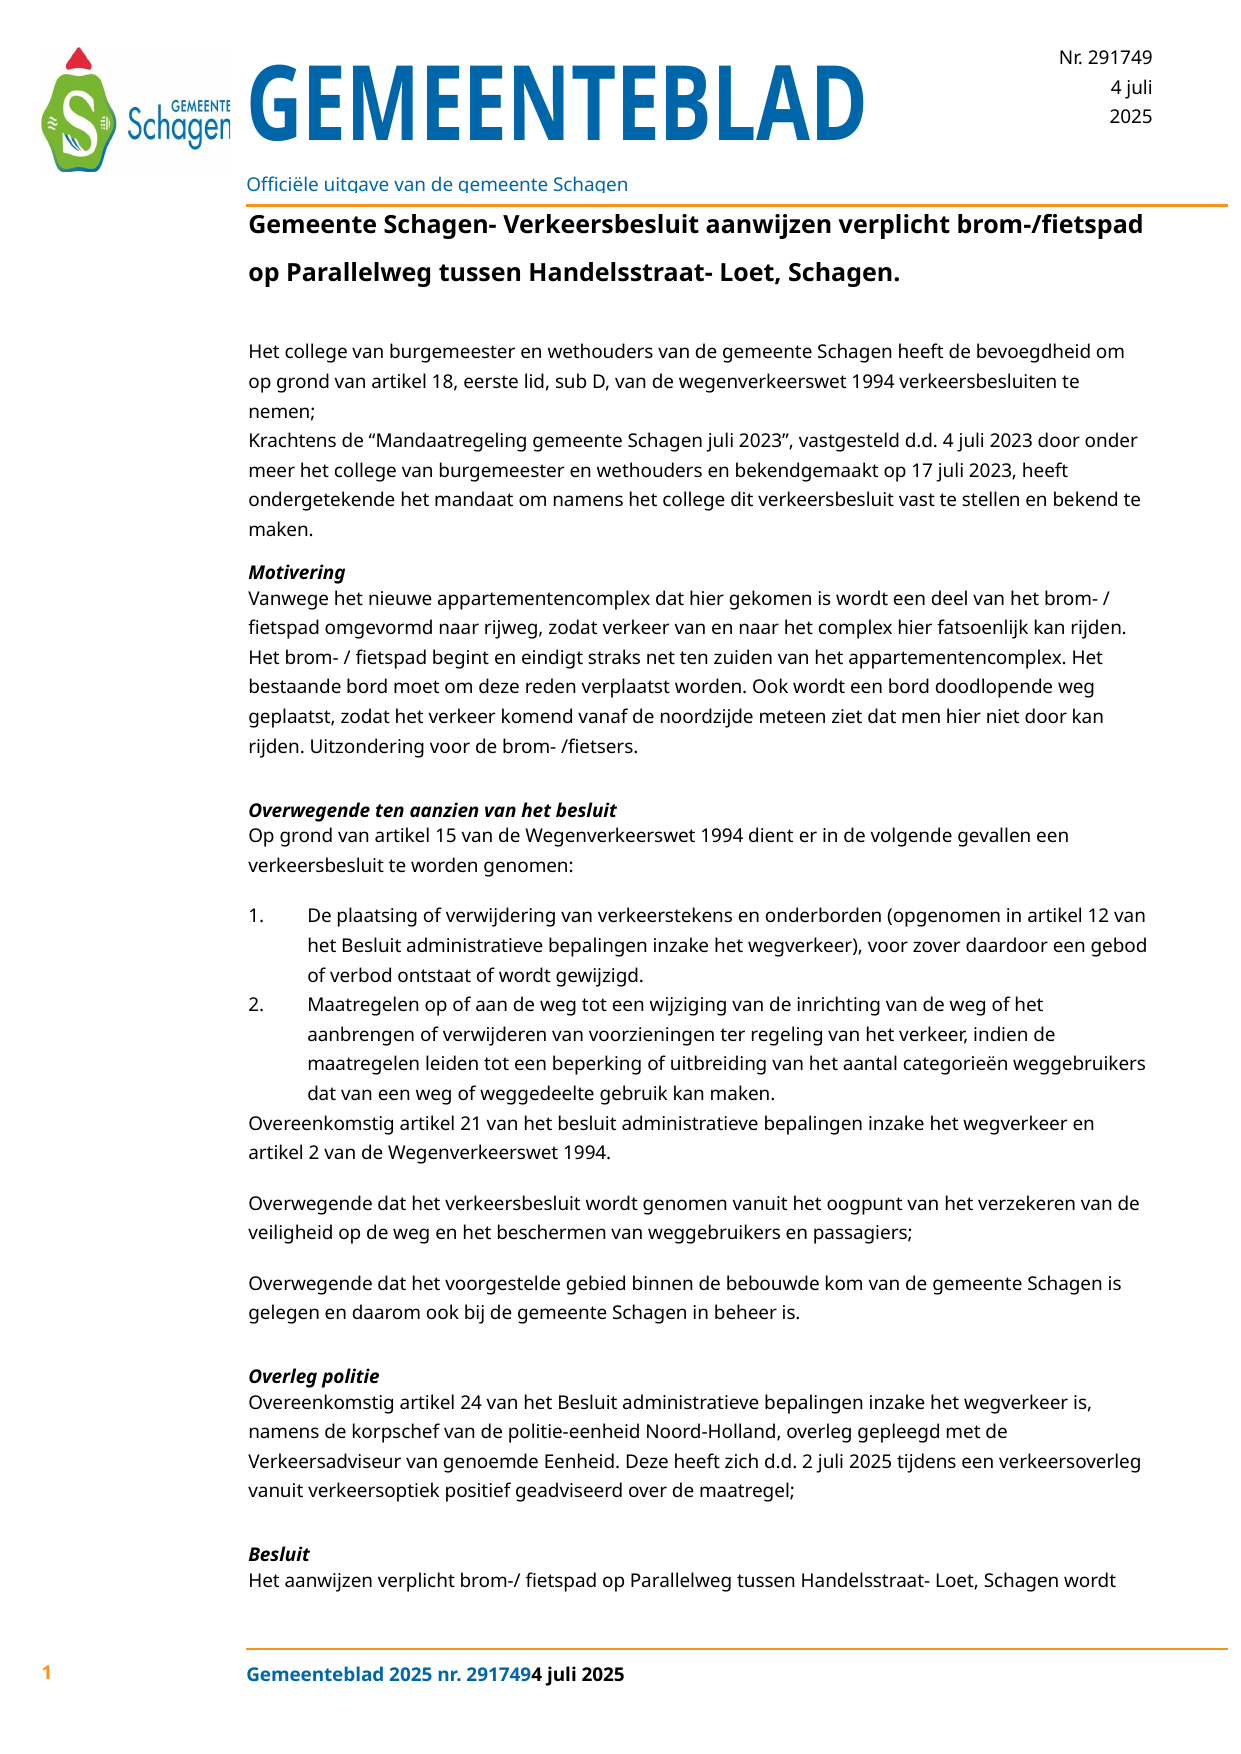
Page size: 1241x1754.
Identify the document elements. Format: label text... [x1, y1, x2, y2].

text Motivering [248, 559, 1152, 585]
text Het aanwijzen verplicht brom-/ fietspad op Parallelweg tussen Handelsstraat- Loet, Schagen wordt [248, 1567, 1152, 1593]
text Overeenkomstig artikel 21 van het besluit administratieve bepalingen inzake het wegverkeer en artikel 2 van de Wegenverkeerswet 1994. [248, 1110, 1152, 1165]
text Overwegende ten aanzien van het besluit [248, 797, 1152, 823]
text Gemeente Schagen- Verkeersbesluit aanwijzen verplicht brom-/fietspad op Parallelweg tussen Handelsstraat- Loet, Schagen. [248, 207, 1152, 288]
text Besluit [248, 1542, 1152, 1567]
text Overeenkomstig artikel 24 van het Besluit administratieve bepalingen inzake het wegverkeer is, namens de korpschef van de politie-eenheid Noord-Holland, overleg gepleegd met de Verkeersadviseur van genoemde Eenheid. Deze heeft zich d.d. 2 juli 2025 tijdens een verkeersoverleg vanuit verkeersoptiek positief geadviseerd over de maatregel; [248, 1389, 1152, 1503]
text Krachtens de “Mandaatregeling gemeente Schagen juli 2023”, vastgesteld d.d. 4 juli 2023 door onder meer het college van burgemeester en wethouders en bekendgemaakt op 17 juli 2023, heeft ondergetekende het mandaat om namens het college dit verkeersbesluit vast te stellen en bekend te maken. [248, 427, 1152, 542]
text Op grond van artikel 15 van de Wegenverkeerswet 1994 dient er in de volgende gevallen een verkeersbesluit te worden genomen: [248, 823, 1152, 878]
text Overwegende dat het voorgestelde gebied binnen de bebouwde kom van de gemeente Schagen is gelegen en daarom ook bij de gemeente Schagen in beheer is. [248, 1270, 1152, 1325]
text Overwegende dat het verkeersbesluit wordt genomen vanuit het oogpunt van het verzekeren van de veiligheid op de weg en het beschermen van weggebruikers en passagiers; [248, 1190, 1152, 1245]
list De plaatsing of verwijdering van verkeerstekens en onderborden (opgenomen in artikel 12 van het Besluit administratieve bepalingen inzake het wegverkeer), voor zover daardoor een gebod of verbod ontstaat of wordt gewijzigd. [248, 903, 1152, 987]
picture [41, 47, 231, 172]
text Het college van burgemeester en wethouders van de gemeente Schagen heeft de bevoegdheid om op grond van artikel 18, eerste lid, sub D, van de wegenverkeerswet 1994 verkeersbesluiten te nemen; [248, 339, 1152, 423]
list Maatregelen op of aan de weg tot een wijziging van de inrichting van de weg of het aanbrengen of verwijderen van voorzieningen ter regeling van het verkeer, indien de maatregelen leiden tot een beperking of uitbreiding van het aantal categorieën weggebruikers dat van een weg of weggedeelte gebruik kan maken. [248, 991, 1152, 1106]
text Overleg politie [248, 1363, 1152, 1389]
text Vanwege het nieuwe appartementencomplex dat hier gekomen is wordt een deel van het brom- / fietspad omgevormd naar rijweg, zodat verkeer van en naar het complex hier fatsoenlijk kan rijden. Het brom- / fietspad begint en eindigt straks net ten zuiden van het appartementencomplex. Het bestaande bord moet om deze reden verplaatst worden. Ook wordt een bord doodlopende weg geplaatst, zodat het verkeer komend vanaf de noordzijde meteen ziet dat men hier niet door kan rijden. Uitzondering voor de brom- /fietsers. [248, 585, 1152, 759]
